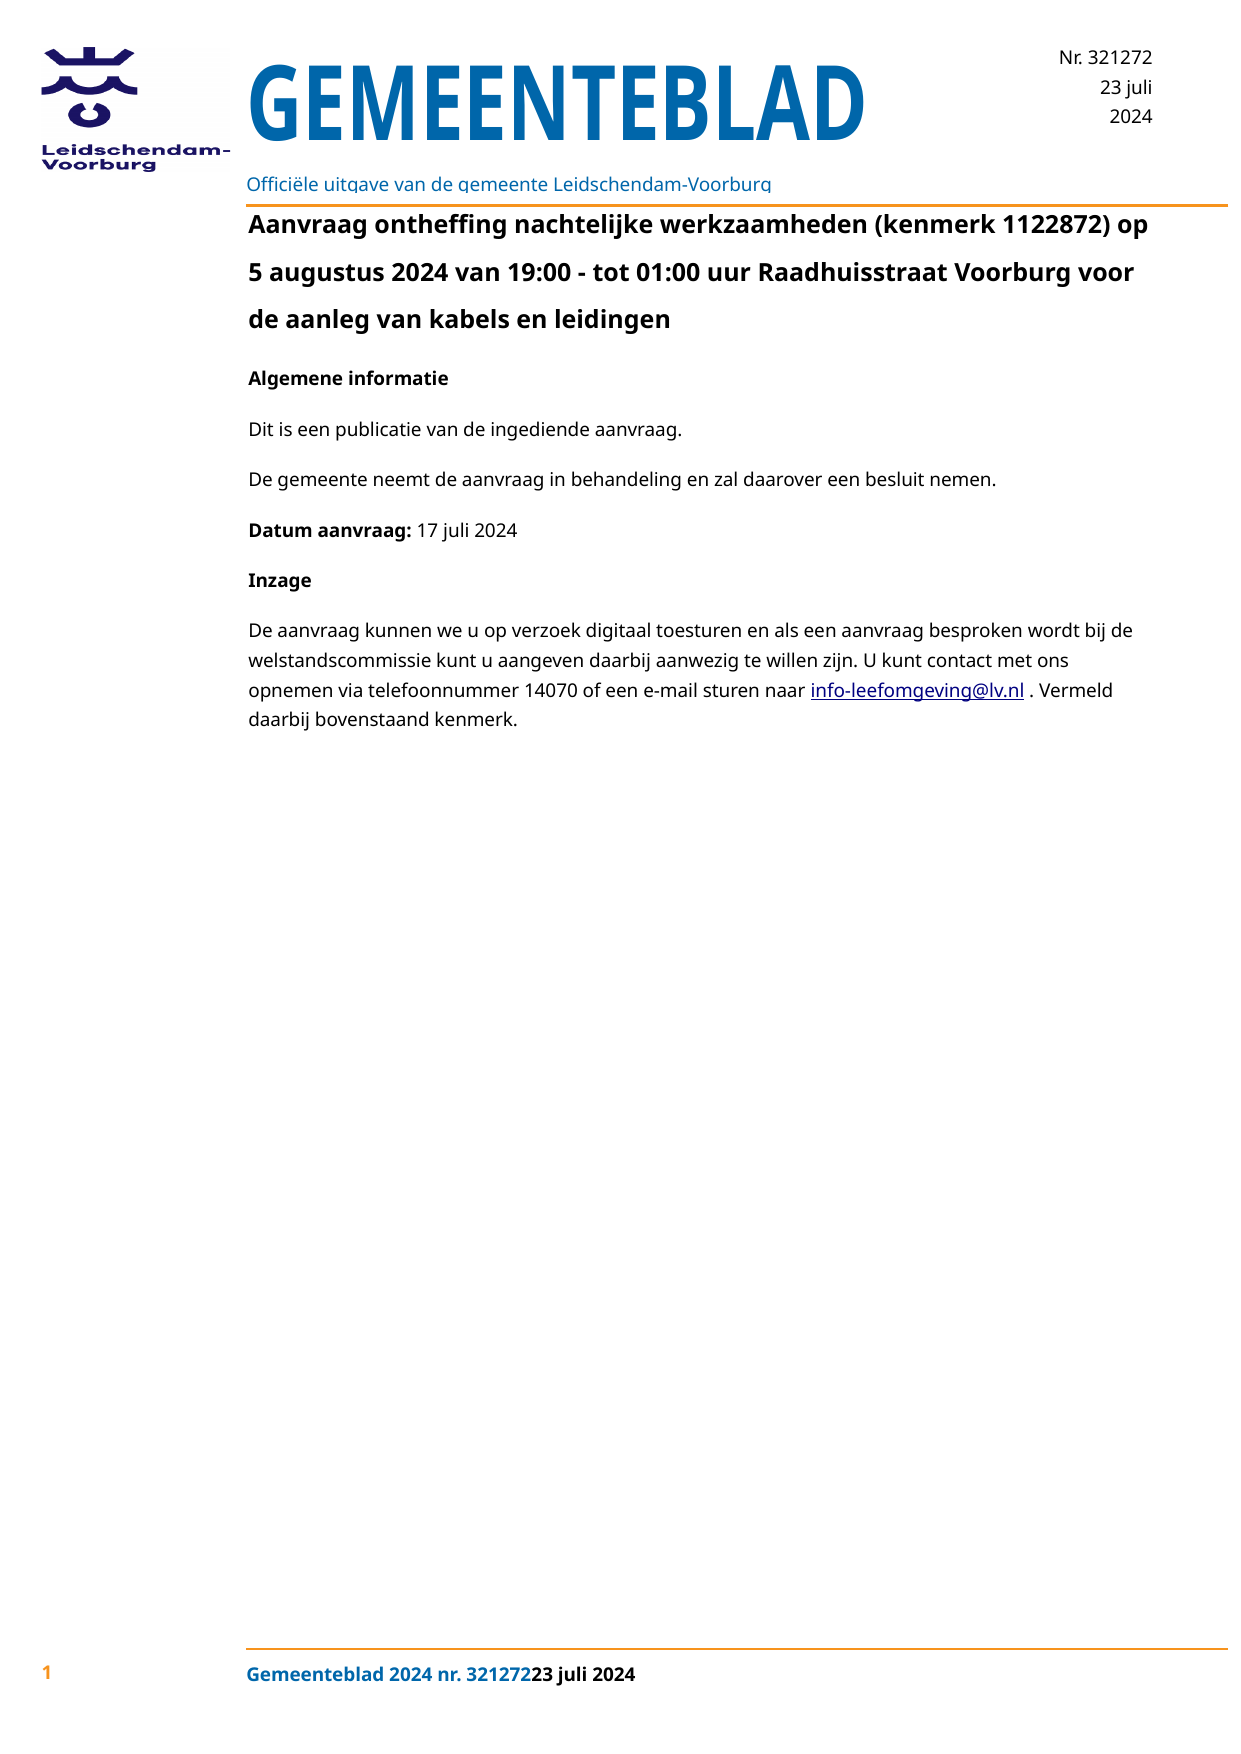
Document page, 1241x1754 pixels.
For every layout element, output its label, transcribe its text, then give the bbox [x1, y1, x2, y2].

text Inzage [248, 567, 1152, 593]
text Datum aanvraag: 17 juli 2024 [248, 517, 1152, 542]
picture [41, 47, 231, 172]
text De aanvraag kunnen we u op verzoek digitaal toesturen en als een aanvraag besproken wordt bij de welstandscommissie kunt u aangeven daarbij aanwezig te willen zijn. U kunt contact met ons opnemen via telefoonnummer 14070 of een e-mail sturen naar info-leefomgeving@lv.nl . Vermeld daarbij bovenstaand kenmerk. [248, 618, 1152, 732]
text Dit is een publicatie van de ingediende aanvraag. [248, 416, 1152, 442]
text De gemeente neemt de aanvraag in behandeling en zal daarover een besluit nemen. [248, 466, 1152, 492]
text Algemene informatie [248, 366, 1152, 391]
text Aanvraag ontheffing nachtelijke werkzaamheden (kenmerk 1122872) op 5 augustus 2024 van 19:00 - tot 01:00 uur Raadhuisstraat Voorburg voor de aanleg van kabels en leidingen [248, 207, 1152, 336]
